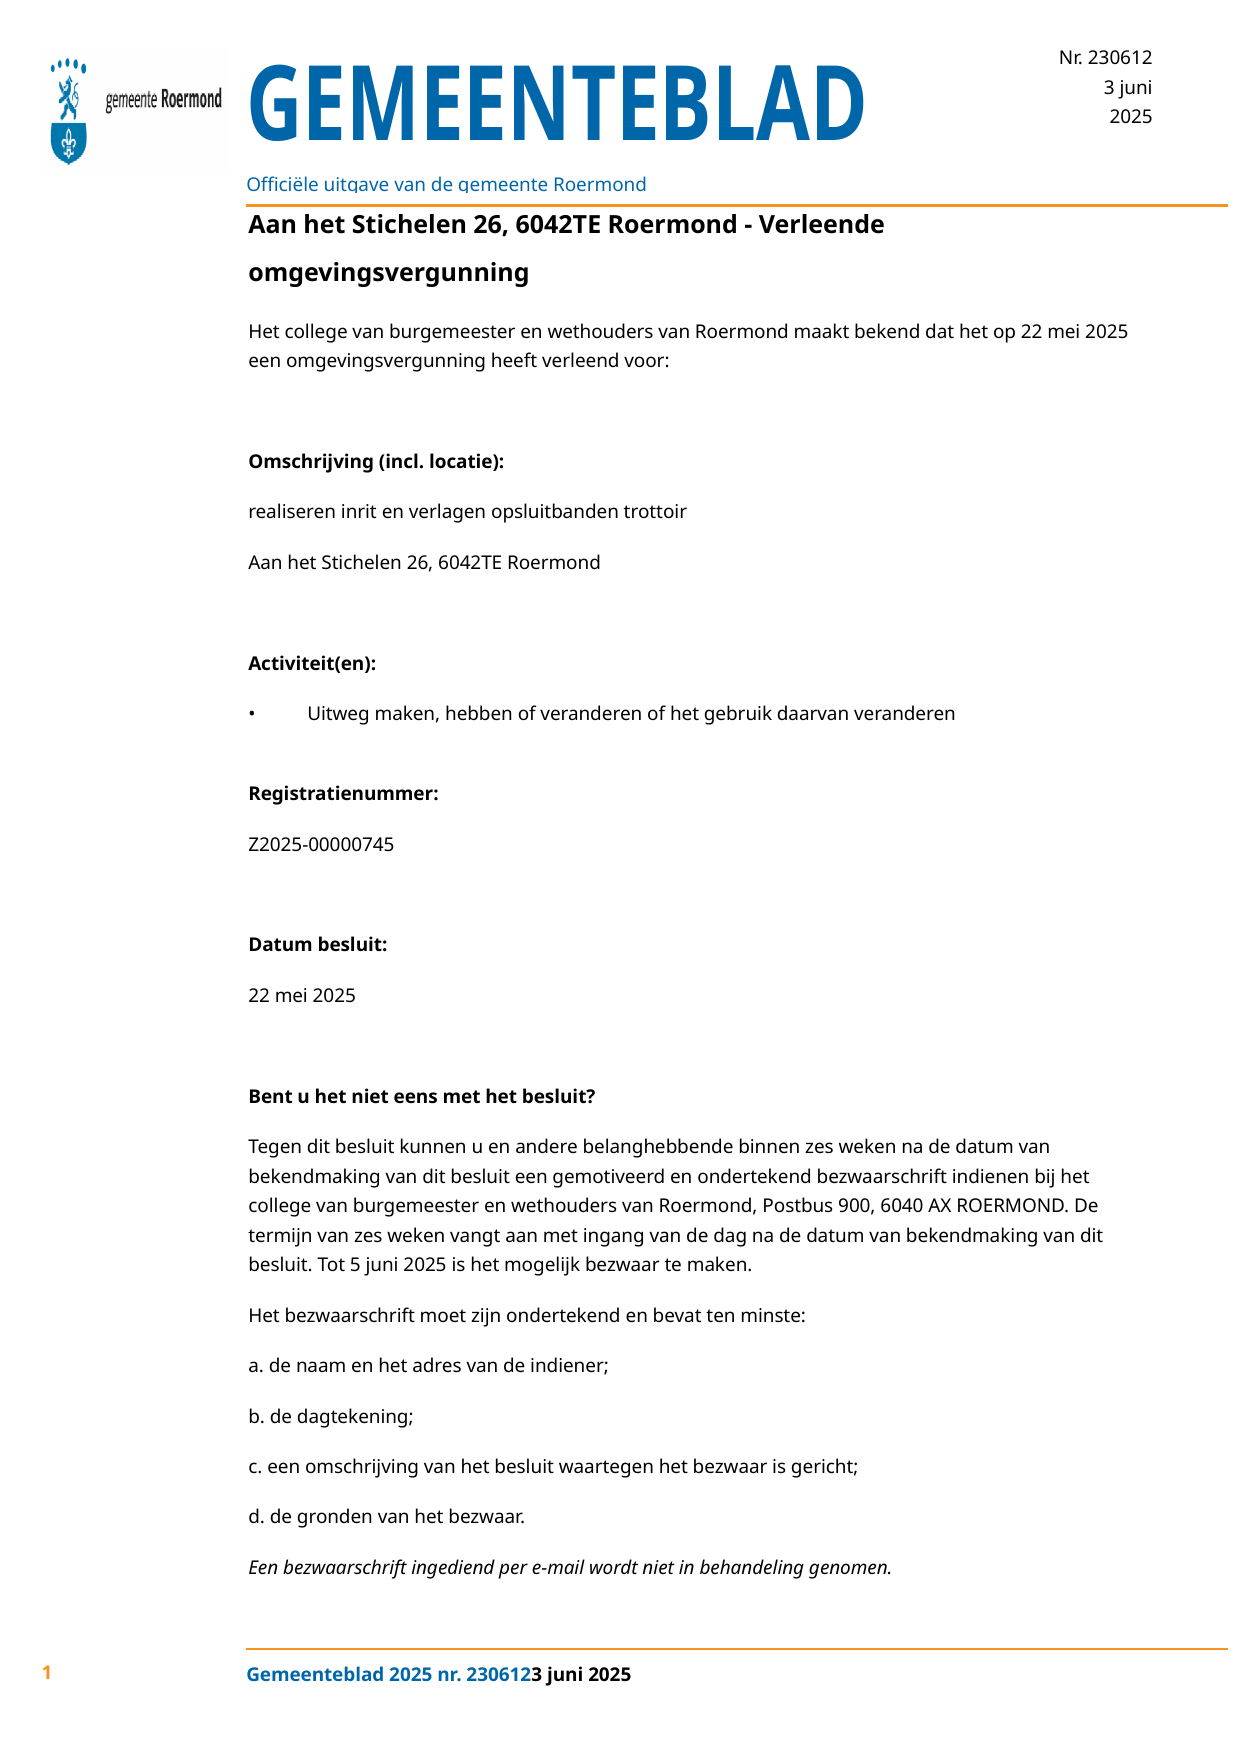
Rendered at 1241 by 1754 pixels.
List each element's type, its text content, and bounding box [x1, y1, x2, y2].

list Uitweg maken, hebben of veranderen of het gebruik daarvan veranderen [248, 700, 1152, 726]
text Omschrijving (incl. locatie): [248, 448, 1152, 474]
text Aan het Stichelen 26, 6042TE Roermond - Verleende omgevingsvergunning [248, 207, 1152, 288]
text Registratienummer: [248, 780, 1152, 806]
text Het college van burgemeester en wethouders van Roermond maakt bekend dat het op 22 mei 2025 een omgevingsvergunning heeft verleend voor: [248, 318, 1152, 373]
text Aan het Stichelen 26, 6042TE Roermond [248, 549, 1152, 575]
text a. de naam en het adres van de indiener; [248, 1352, 1152, 1378]
text Tegen dit besluit kunnen u en andere belanghebbende binnen zes weken na de datum van bekendmaking van dit besluit een gemotiveerd en ondertekend bezwaarschrift indienen bij het college van burgemeester en wethouders van Roermond, Postbus 900, 6040 AX ROERMOND. De termijn van zes weken vangt aan met ingang van de dag na de datum van bekendmaking van dit besluit. Tot 5 juni 2025 is het mogelijk bezwaar te maken. [248, 1133, 1152, 1277]
text Bent u het niet eens met het besluit? [248, 1083, 1152, 1109]
text Activiteit(en): [248, 650, 1152, 676]
picture [41, 47, 231, 172]
text Het bezwaarschrift moet zijn ondertekend en bevat ten minste: [248, 1302, 1152, 1328]
text Datum besluit: [248, 932, 1152, 957]
text realiseren inrit en verlagen opsluitbanden trottoir [248, 499, 1152, 524]
text Een bezwaarschrift ingediend per e-mail wordt niet in behandeling genomen. [248, 1554, 1152, 1580]
text b. de dagtekening; [248, 1403, 1152, 1429]
text 22 mei 2025 [248, 982, 1152, 1008]
text c. een omschrijving van het besluit waartegen het bezwaar is gericht; [248, 1453, 1152, 1479]
text Z2025-00000745 [248, 831, 1152, 857]
text d. de gronden van het bezwaar. [248, 1504, 1152, 1529]
